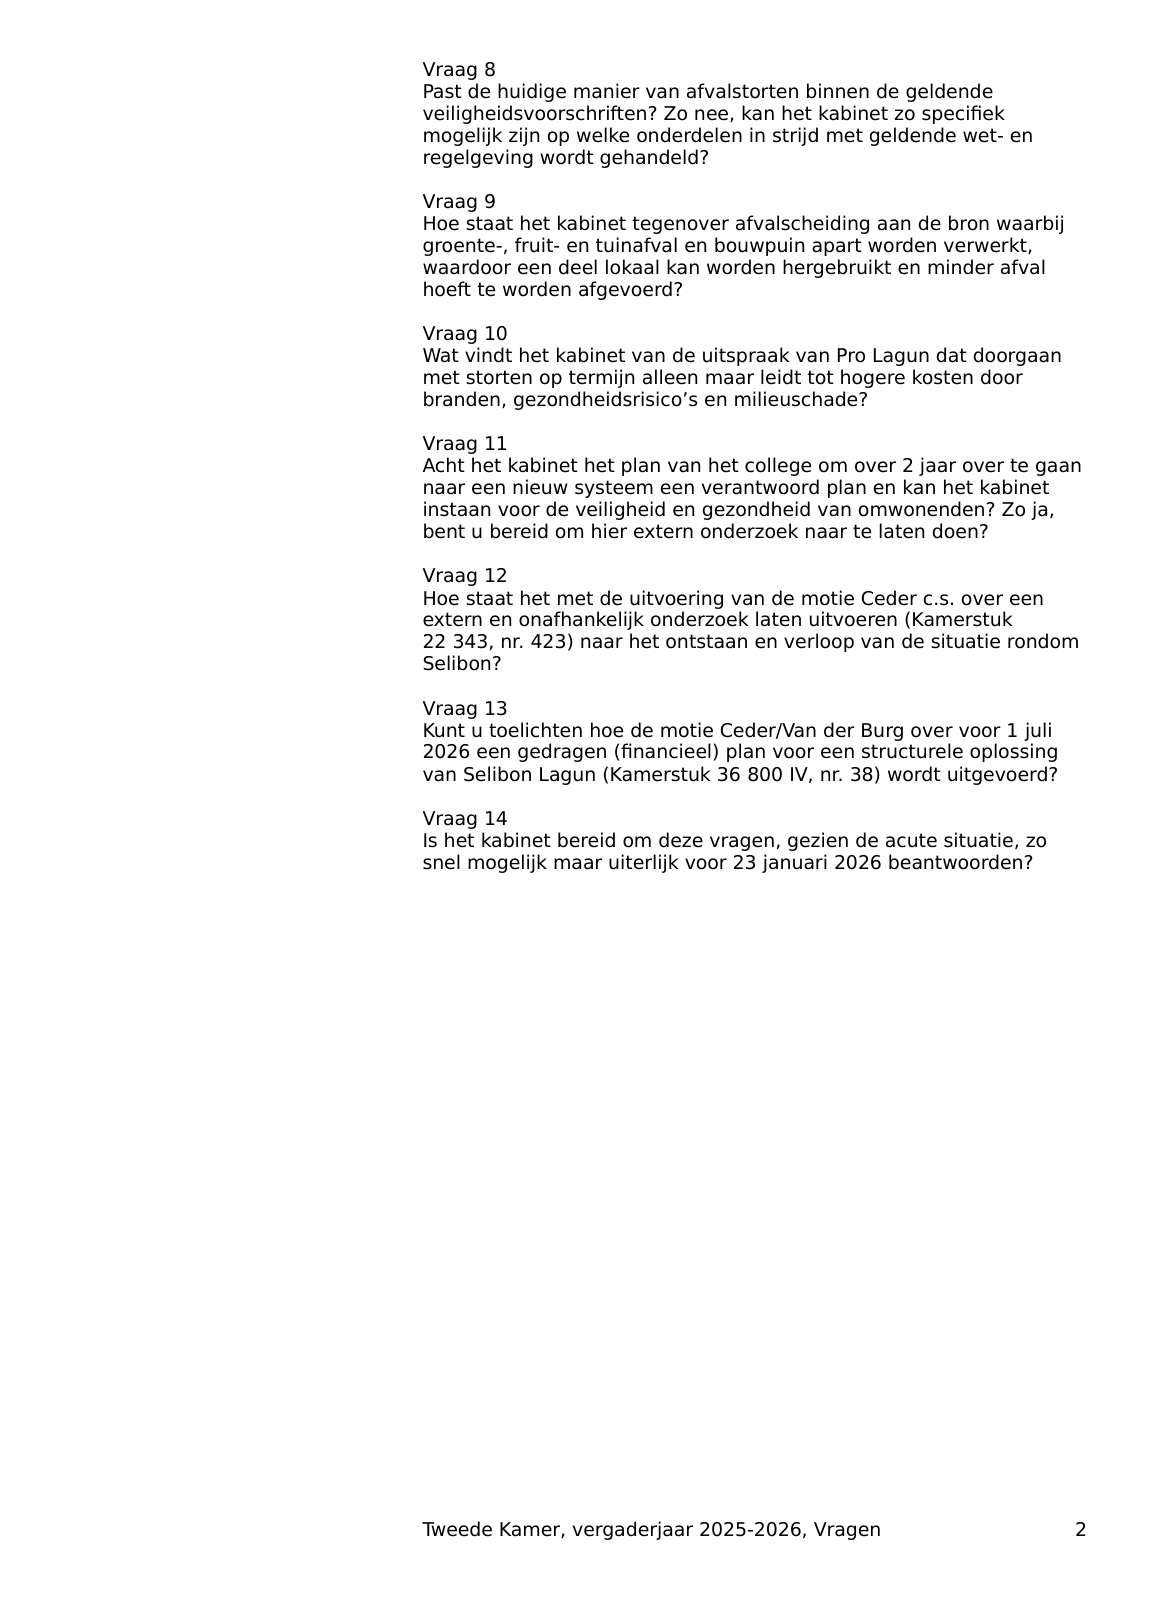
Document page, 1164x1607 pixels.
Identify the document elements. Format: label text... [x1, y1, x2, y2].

text Hoe staat het kabinet tegenover afvalscheiding aan de bron waarbij groente-, fruit- en tuinafval en bouwpuin apart worden verwerkt, waardoor een deel lokaal kan worden hergebruikt en minder afval hoeft te worden afgevoerd? [422, 213, 1087, 301]
text Vraag 8 [422, 59, 1087, 81]
text Vraag 13 [422, 697, 1087, 719]
text Vraag 10 [422, 323, 1087, 345]
text Hoe staat het met de uitvoering van de motie Ceder c.s. over een extern en onafhankelijk onderzoek laten uitvoeren (Kamerstuk 22 343, nr. 423) naar het ontstaan en verloop van de situatie rondom Selibon? [422, 587, 1087, 675]
text Vraag 11 [422, 433, 1087, 455]
text Vraag 12 [422, 565, 1087, 587]
text Is het kabinet bereid om deze vragen, gezien de acute situatie, zo snel mogelijk maar uiterlijk voor 23 januari 2026 beantwoorden? [422, 829, 1087, 873]
text Vraag 14 [422, 808, 1087, 829]
text Kunt u toelichten hoe de motie Ceder/Van der Burg over voor 1 juli 2026 een gedragen (financieel) plan voor een structurele oplossing van Selibon Lagun (Kamerstuk 36 800 IV, nr. 38) wordt uitgevoerd? [422, 719, 1087, 785]
text Vraag 9 [422, 191, 1087, 213]
text Wat vindt het kabinet van de uitspraak van Pro Lagun dat doorgaan met storten op termijn alleen maar leidt tot hogere kosten door branden, gezondheidsrisico’s en milieuschade? [422, 345, 1087, 411]
text Acht het kabinet het plan van het college om over 2 jaar over te gaan naar een nieuw systeem een verantwoord plan en kan het kabinet instaan voor de veiligheid en gezondheid van omwonenden? Zo ja, bent u bereid om hier extern onderzoek naar te laten doen? [422, 455, 1087, 543]
text Past de huidige manier van afvalstorten binnen de geldende veiligheidsvoorschriften? Zo nee, kan het kabinet zo specifiek mogelijk zijn op welke onderdelen in strijd met geldende wet- en regelgeving wordt gehandeld? [422, 81, 1087, 169]
